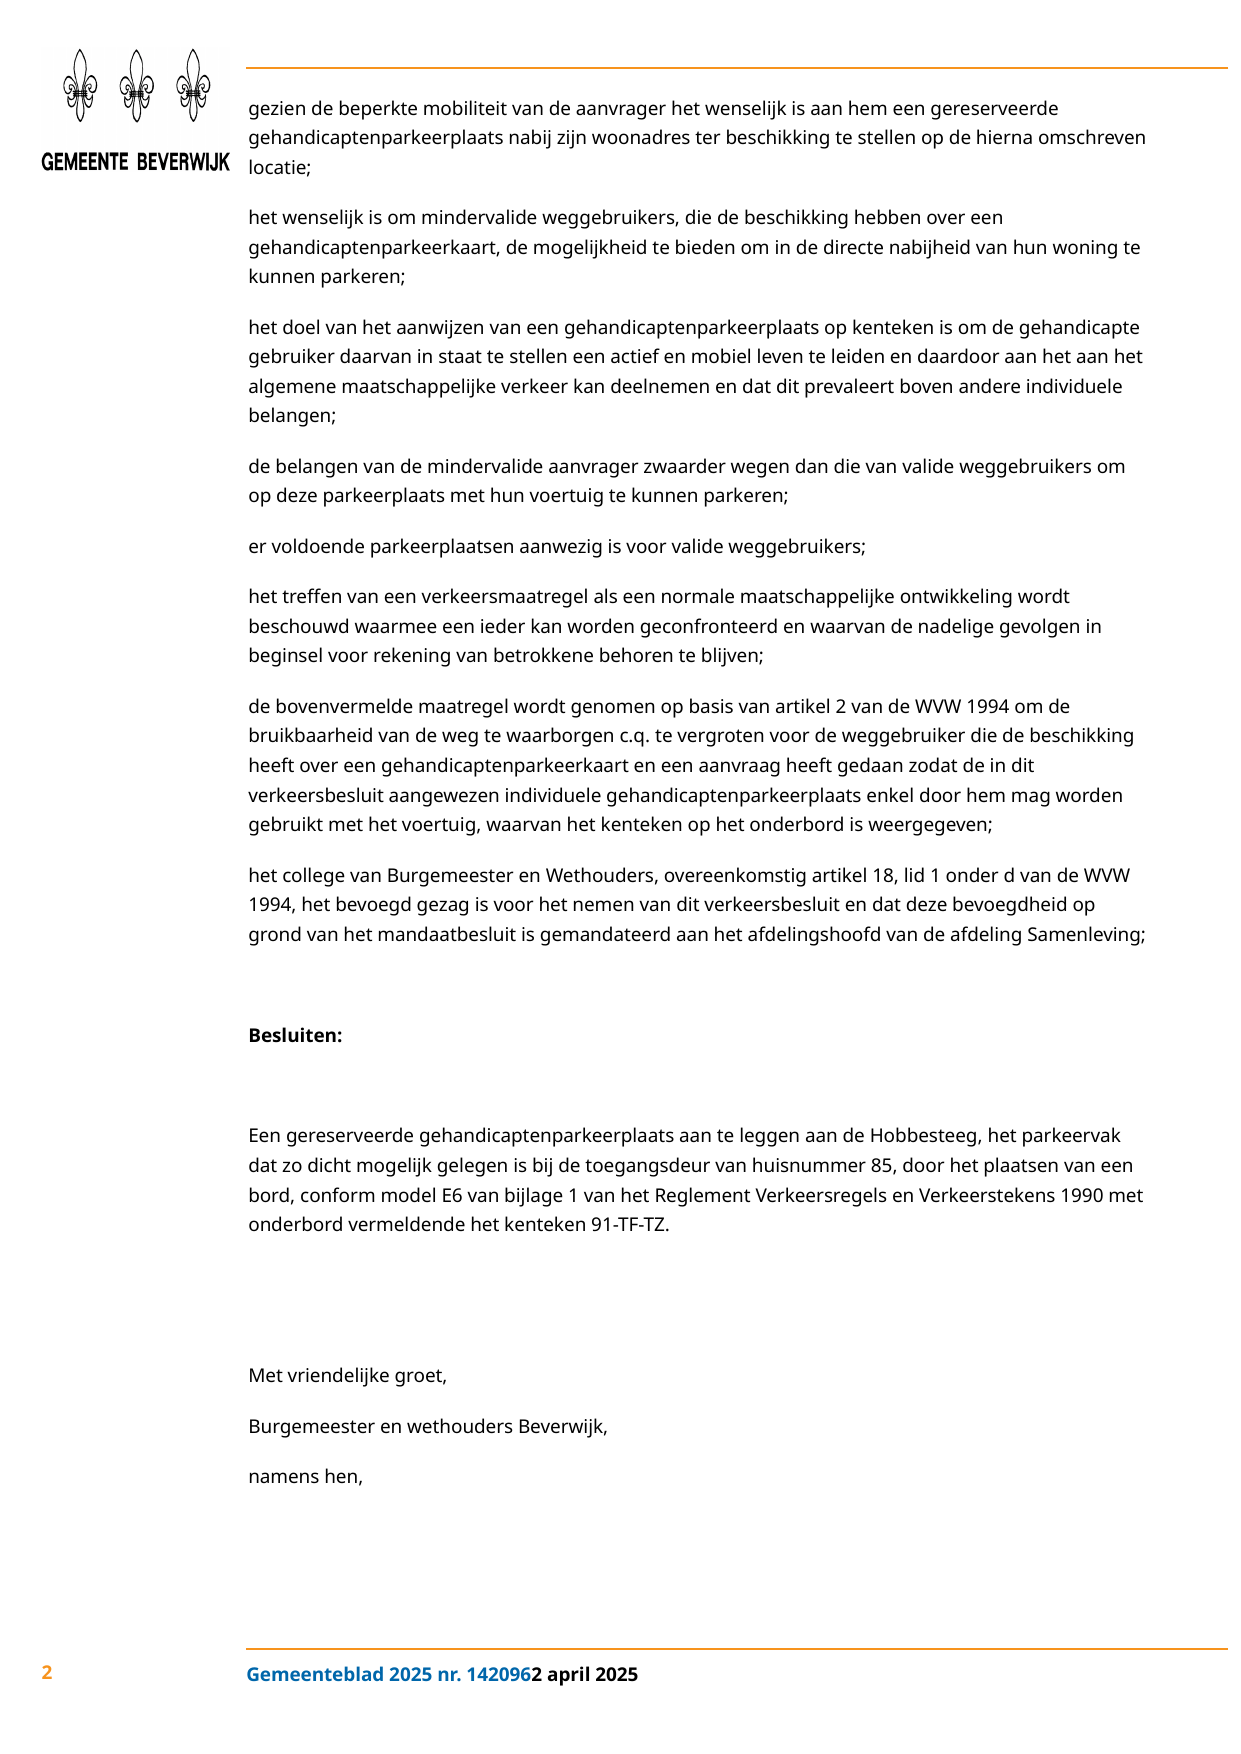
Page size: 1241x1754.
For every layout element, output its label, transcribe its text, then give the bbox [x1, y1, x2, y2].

text gezien de beperkte mobiliteit van de aanvrager het wenselijk is aan hem een gereserveerde gehandicaptenparkeerplaats nabij zijn woonadres ter beschikking te stellen op de hierna omschreven locatie; [248, 95, 1152, 180]
text het treffen van een verkeersmaatregel als een normale maatschappelijke ontwikkeling wordt beschouwd waarmee een ieder kan worden geconfronteerd en waarvan de nadelige gevolgen in beginsel voor rekening van betrokkene behoren te blijven; [248, 583, 1152, 668]
text namens hen, [248, 1463, 1152, 1489]
text Besluiten: [248, 1022, 1152, 1048]
picture [41, 47, 231, 172]
text het wenselijk is om mindervalide weggebruikers, die de beschikking hebben over een gehandicaptenparkeerkaart, de mogelijkheid te bieden om in de directe nabijheid van hun woning te kunnen parkeren; [248, 204, 1152, 289]
text Een gereserveerde gehandicaptenparkeerplaats aan te leggen aan de Hobbesteeg, het parkeervak dat zo dicht mogelijk gelegen is bij de toegangsdeur van huisnummer 85, door het plaatsen van een bord, conform model E6 van bijlage 1 van het Reglement Verkeersregels en Verkeerstekens 1990 met onderbord vermeldende het kenteken 91-TF-TZ. [248, 1123, 1152, 1237]
text Met vriendelijke groet, [248, 1363, 1152, 1388]
text de bovenvermelde maatregel wordt genomen op basis van artikel 2 van de WVW 1994 om de bruikbaarheid van de weg te waarborgen c.q. te vergroten voor de weggebruiker die de beschikking heeft over een gehandicaptenparkeerkaart en een aanvraag heeft gedaan zodat de in dit verkeersbesluit aangewezen individuele gehandicaptenparkeerplaats enkel door hem mag worden gebruikt met het voertuig, waarvan het kenteken op het onderbord is weergegeven; [248, 693, 1152, 837]
text het college van Burgemeester en Wethouders, overeenkomstig artikel 18, lid 1 onder d van de WVW 1994, het bevoegd gezag is voor het nemen van dit verkeersbesluit en dat deze bevoegdheid op grond van het mandaatbesluit is gemandateerd aan het afdelingshoofd van de afdeling Samenleving; [248, 862, 1152, 947]
text de belangen van de mindervalide aanvrager zwaarder wegen dan die van valide weggebruikers om op deze parkeerplaats met hun voertuig te kunnen parkeren; [248, 453, 1152, 508]
text er voldoende parkeerplaatsen aanwezig is voor valide weggebruikers; [248, 533, 1152, 559]
text het doel van het aanwijzen van een gehandicaptenparkeerplaats op kenteken is om de gehandicapte gebruiker daarvan in staat te stellen een actief en mobiel leven te leiden en daardoor aan het aan het algemene maatschappelijke verkeer kan deelnemen en dat dit prevaleert boven andere individuele belangen; [248, 314, 1152, 428]
text Burgemeester en wethouders Beverwijk, [248, 1413, 1152, 1439]
